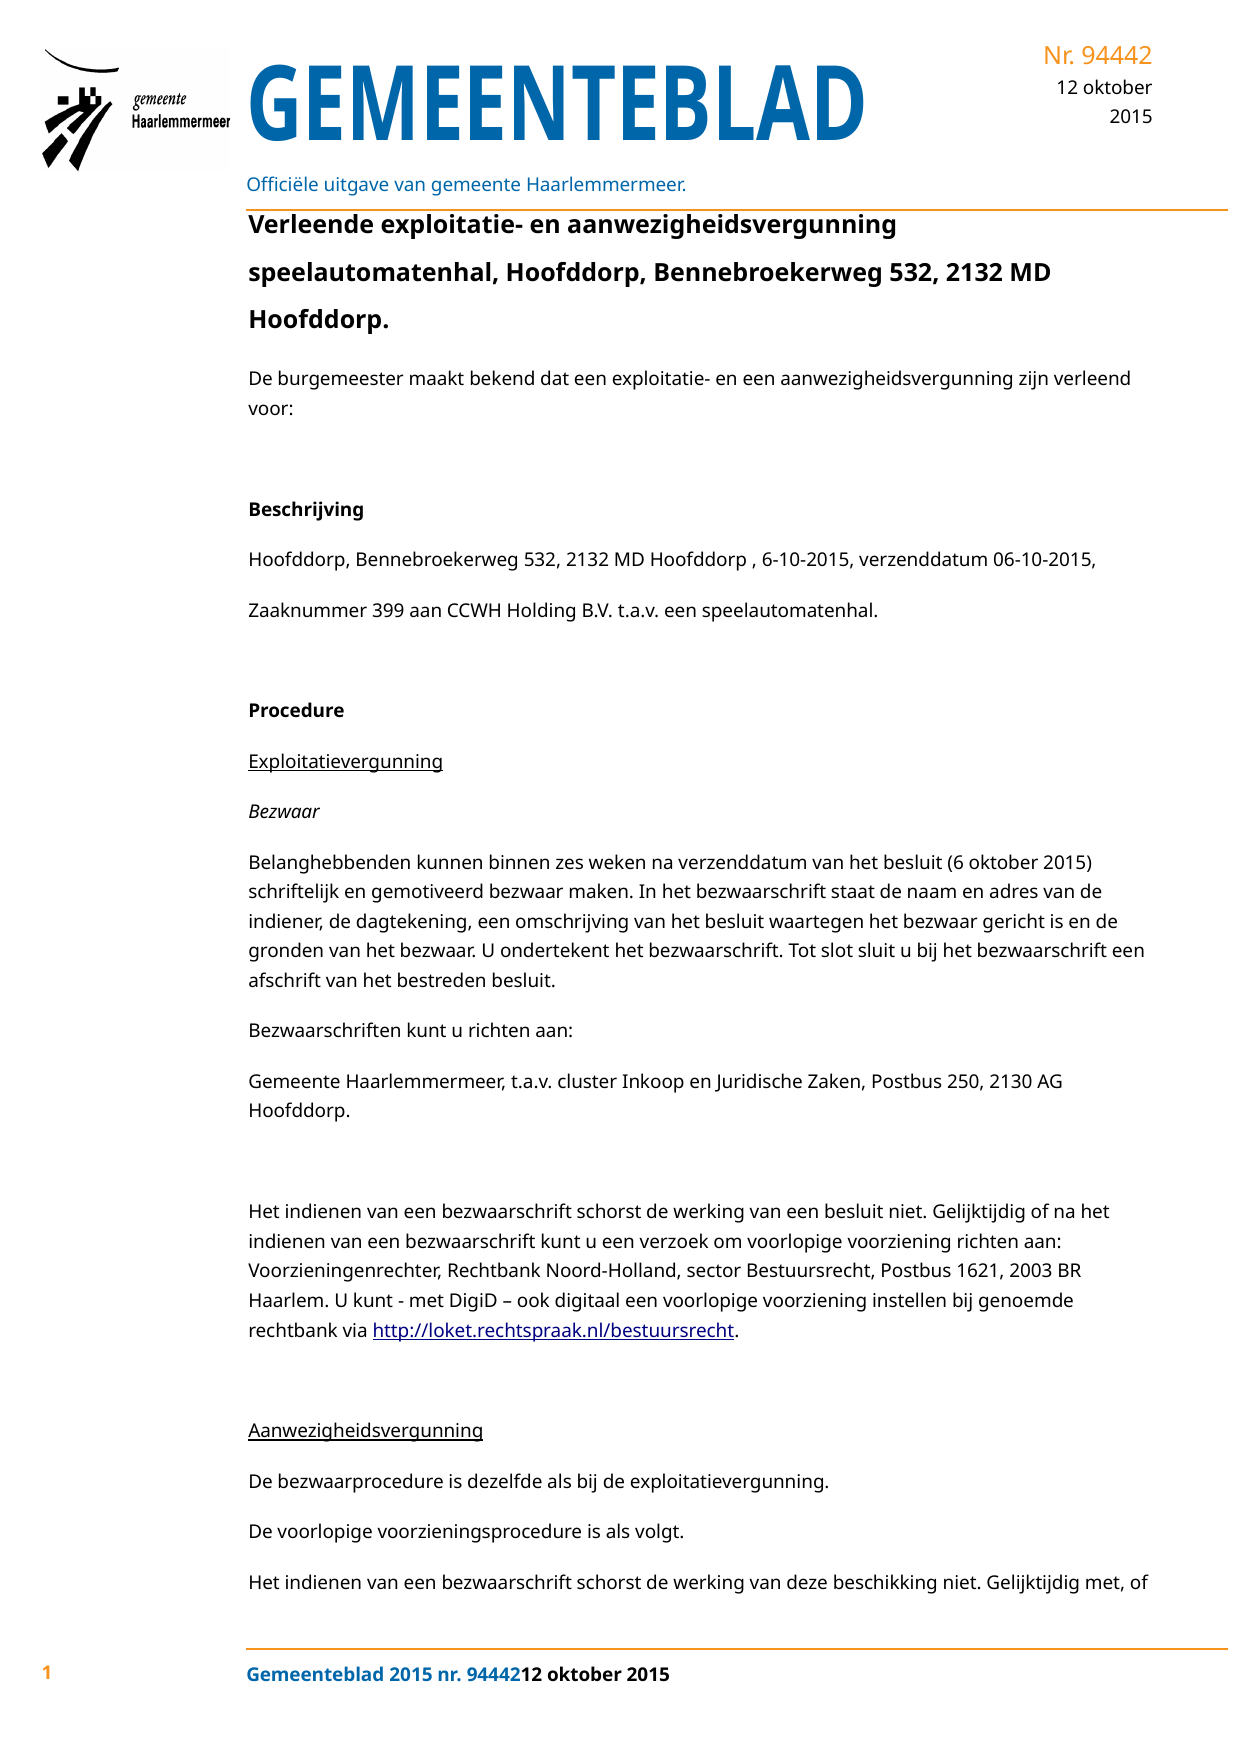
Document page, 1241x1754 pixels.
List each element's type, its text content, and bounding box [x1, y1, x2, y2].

text Exploitatievergunning [248, 748, 1152, 774]
text De burgemeester maakt bekend dat een exploitatie- en een aanwezigheidsvergunning zijn verleend voor: [248, 366, 1152, 421]
text Aanwezigheidsvergunning [248, 1418, 1152, 1443]
text Gemeente Haarlemmermeer, t.a.v. cluster Inkoop en Juridische Zaken, Postbus 250, 2130 AG Hoofddorp. [248, 1068, 1152, 1123]
text Het indienen van een bezwaarschrift schorst de werking van een besluit niet. Gelijktijdig of na het indienen van een bezwaarschrift kunt u een verzoek om voorlopige voorziening richten aan: Voorzieningenrechter, Rechtbank Noord-Holland, sector Bestuursrecht, Postbus 1621, 2003 BR Haarlem. U kunt - met DigiD – ook digitaal een voorlopige voorziening instellen bij genoemde rechtbank via http://loket.rechtspraak.nl/bestuursrecht. [248, 1198, 1152, 1342]
text Bezwaar [248, 798, 1152, 824]
text De bezwaarprocedure is dezelfde als bij de exploitatievergunning. [248, 1468, 1152, 1494]
text Hoofddorp, Bennebroekerweg 532, 2132 MD Hoofddorp , 6-10-2015, verzenddatum 06-10-2015, [248, 546, 1152, 572]
text Het indienen van een bezwaarschrift schorst de werking van deze beschikking niet. Gelijktijdig met, of [248, 1569, 1152, 1594]
text Zaaknummer 399 aan CCWH Holding B.V. t.a.v. een speelautomatenhal. [248, 597, 1152, 622]
text Verleende exploitatie- en aanwezigheidsvergunning speelautomatenhal, Hoofddorp, Bennebroekerweg 532, 2132 MD Hoofddorp. [248, 211, 1152, 336]
text Bezwaarschriften kunt u richten aan: [248, 1018, 1152, 1043]
text De voorlopige voorzieningsprocedure is als volgt. [248, 1518, 1152, 1544]
text Beschrijving [248, 496, 1152, 522]
picture [41, 47, 231, 172]
text Belanghebbenden kunnen binnen zes weken na verzenddatum van het besluit (6 oktober 2015) schriftelijk en gemotiveerd bezwaar maken. In het bezwaarschrift staat de naam en adres van de indiener, de dagtekening, een omschrijving van het besluit waartegen het bezwaar gericht is en de gronden van het bezwaar. U ondertekent het bezwaarschrift. Tot slot sluit u bij het bezwaarschrift een afschrift van het bestreden besluit. [248, 849, 1152, 993]
text Procedure [248, 698, 1152, 723]
